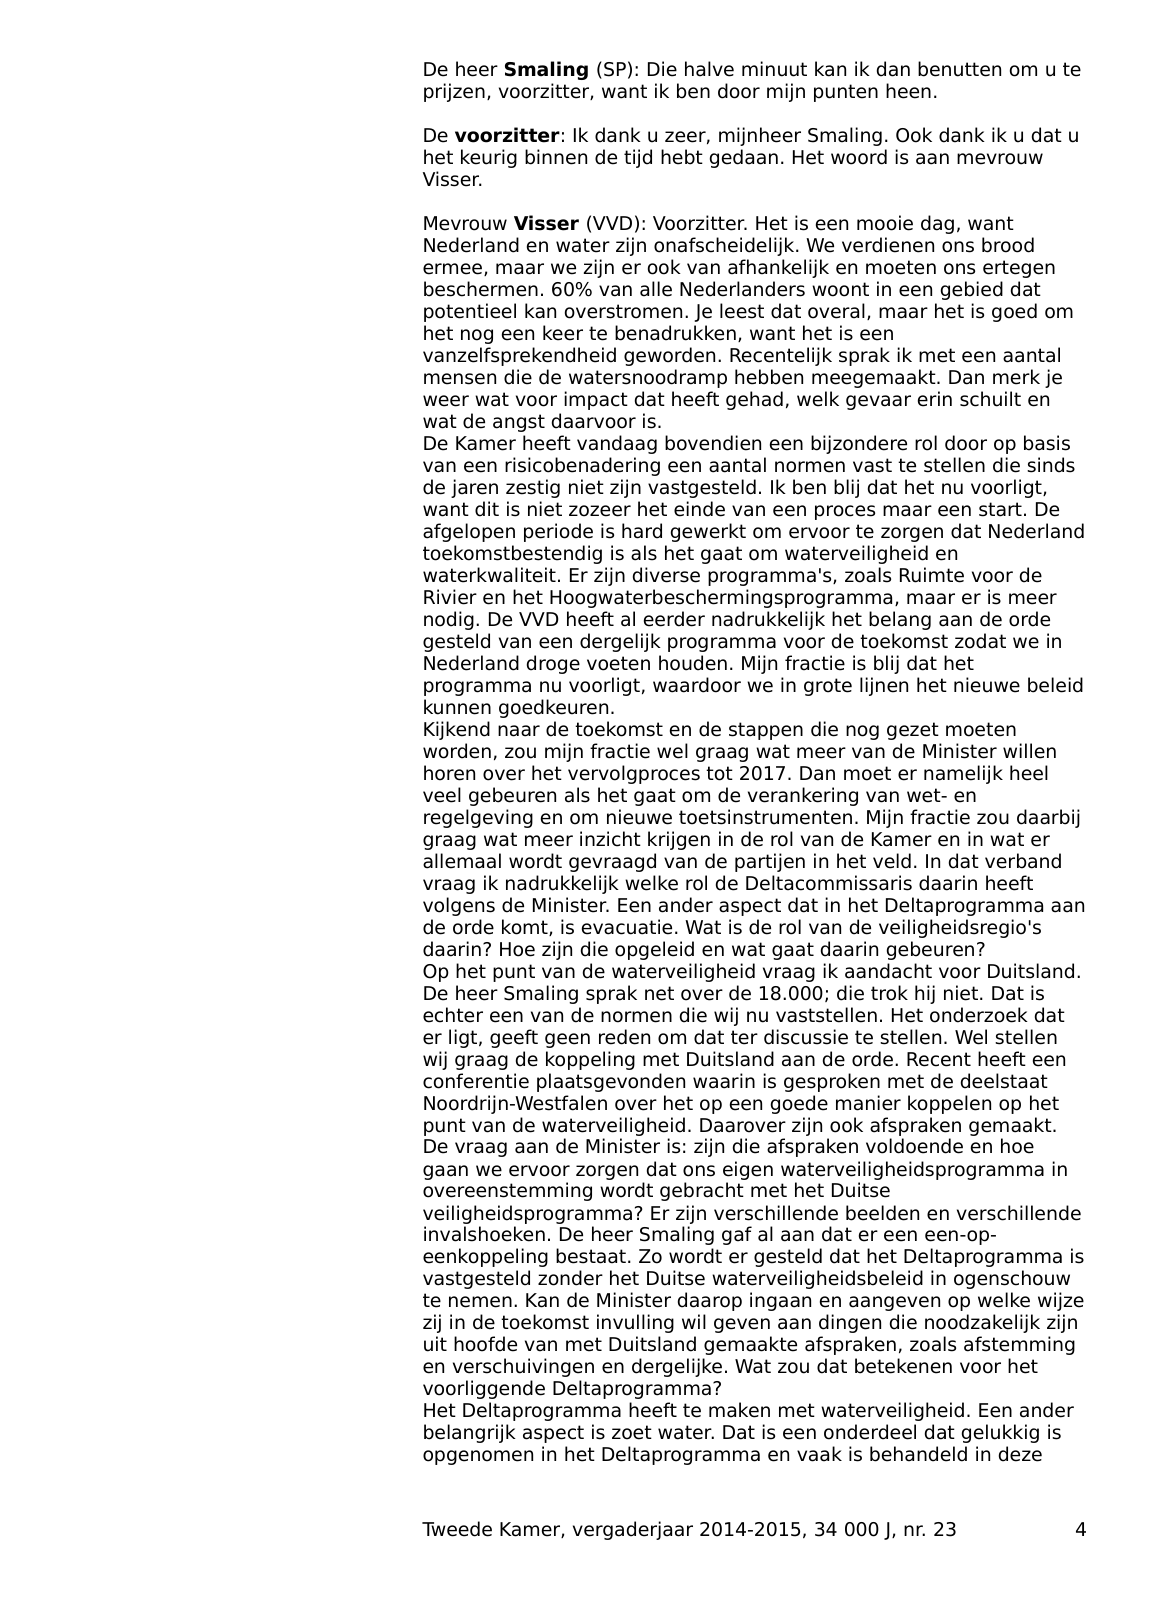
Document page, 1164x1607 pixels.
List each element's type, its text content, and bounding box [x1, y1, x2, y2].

text De heer Smaling (SP): Die halve minuut kan ik dan benutten om u te prijzen, voorzitter, want ik ben door mijn punten heen. [422, 59, 1087, 103]
text De Kamer heeft vandaag bovendien een bijzondere rol door op basis van een risicobenadering een aantal normen vast te stellen die sinds de jaren zestig niet zijn vastgesteld. Ik ben blij dat het nu voorligt, want dit is niet zozeer het einde van een proces maar een start. De afgelopen periode is hard gewerkt om ervoor te zorgen dat Nederland toekomstbestendig is als het gaat om waterveiligheid en waterkwaliteit. Er zijn diverse programma's, zoals Ruimte voor de Rivier en het Hoogwaterbeschermingsprogramma, maar er is meer nodig. De VVD heeft al eerder nadrukkelijk het belang aan de orde gesteld van een dergelijk programma voor de toekomst zodat we in Nederland droge voeten houden. Mijn fractie is blij dat het programma nu voorligt, waardoor we in grote lijnen het nieuwe beleid kunnen goedkeuren. [422, 433, 1087, 719]
text Op het punt van de waterveiligheid vraag ik aandacht voor Duitsland. De heer Smaling sprak net over de 18.000; die trok hij niet. Dat is echter een van de normen die wij nu vaststellen. Het onderzoek dat er ligt, geeft geen reden om dat ter discussie te stellen. Wel stellen wij graag de koppeling met Duitsland aan de orde. Recent heeft een conferentie plaatsgevonden waarin is gesproken met de deelstaat Noordrijn-Westfalen over het op een goede manier koppelen op het punt van de waterveiligheid. Daarover zijn ook afspraken gemaakt. De vraag aan de Minister is: zijn die afspraken voldoende en hoe gaan we ervoor zorgen dat ons eigen waterveiligheidsprogramma in overeenstemming wordt gebracht met het Duitse veiligheidsprogramma? Er zijn verschillende beelden en verschillende invalshoeken. De heer Smaling gaf al aan dat er een een-op-eenkoppeling bestaat. Zo wordt er gesteld dat het Deltaprogramma is vastgesteld zonder het Duitse waterveiligheidsbeleid in ogenschouw te nemen. Kan de Minister daarop ingaan en aangeven op welke wijze zij in de toekomst invulling wil geven aan dingen die noodzakelijk zijn uit hoofde van met Duitsland gemaakte afspraken, zoals afstemming en verschuivingen en dergelijke. Wat zou dat betekenen voor het voorliggende Deltaprogramma? [422, 961, 1087, 1400]
text De voorzitter: Ik dank u zeer, mijnheer Smaling. Ook dank ik u dat u het keurig binnen de tijd hebt gedaan. Het woord is aan mevrouw Visser. [422, 125, 1087, 191]
text Kijkend naar de toekomst en de stappen die nog gezet moeten worden, zou mijn fractie wel graag wat meer van de Minister willen horen over het vervolgproces tot 2017. Dan moet er namelijk heel veel gebeuren als het gaat om de verankering van wet- en regelgeving en om nieuwe toetsinstrumenten. Mijn fractie zou daarbij graag wat meer inzicht krijgen in de rol van de Kamer en in wat er allemaal wordt gevraagd van de partijen in het veld. In dat verband vraag ik nadrukkelijk welke rol de Deltacommissaris daarin heeft volgens de Minister. Een ander aspect dat in het Deltaprogramma aan de orde komt, is evacuatie. Wat is de rol van de veiligheidsregio's daarin? Hoe zijn die opgeleid en wat gaat daarin gebeuren? [422, 719, 1087, 961]
text Het Deltaprogramma heeft te maken met waterveiligheid. Een ander belangrijk aspect is zoet water. Dat is een onderdeel dat gelukkig is opgenomen in het Deltaprogramma en vaak is behandeld in deze [422, 1400, 1087, 1466]
text Mevrouw Visser (VVD): Voorzitter. Het is een mooie dag, want Nederland en water zijn onafscheidelijk. We verdienen ons brood ermee, maar we zijn er ook van afhankelijk en moeten ons ertegen beschermen. 60% van alle Nederlanders woont in een gebied dat potentieel kan overstromen. Je leest dat overal, maar het is goed om het nog een keer te benadrukken, want het is een vanzelfsprekendheid geworden. Recentelijk sprak ik met een aantal mensen die de watersnoodramp hebben meegemaakt. Dan merk je weer wat voor impact dat heeft gehad, welk gevaar erin schuilt en wat de angst daarvoor is. [422, 213, 1087, 433]
